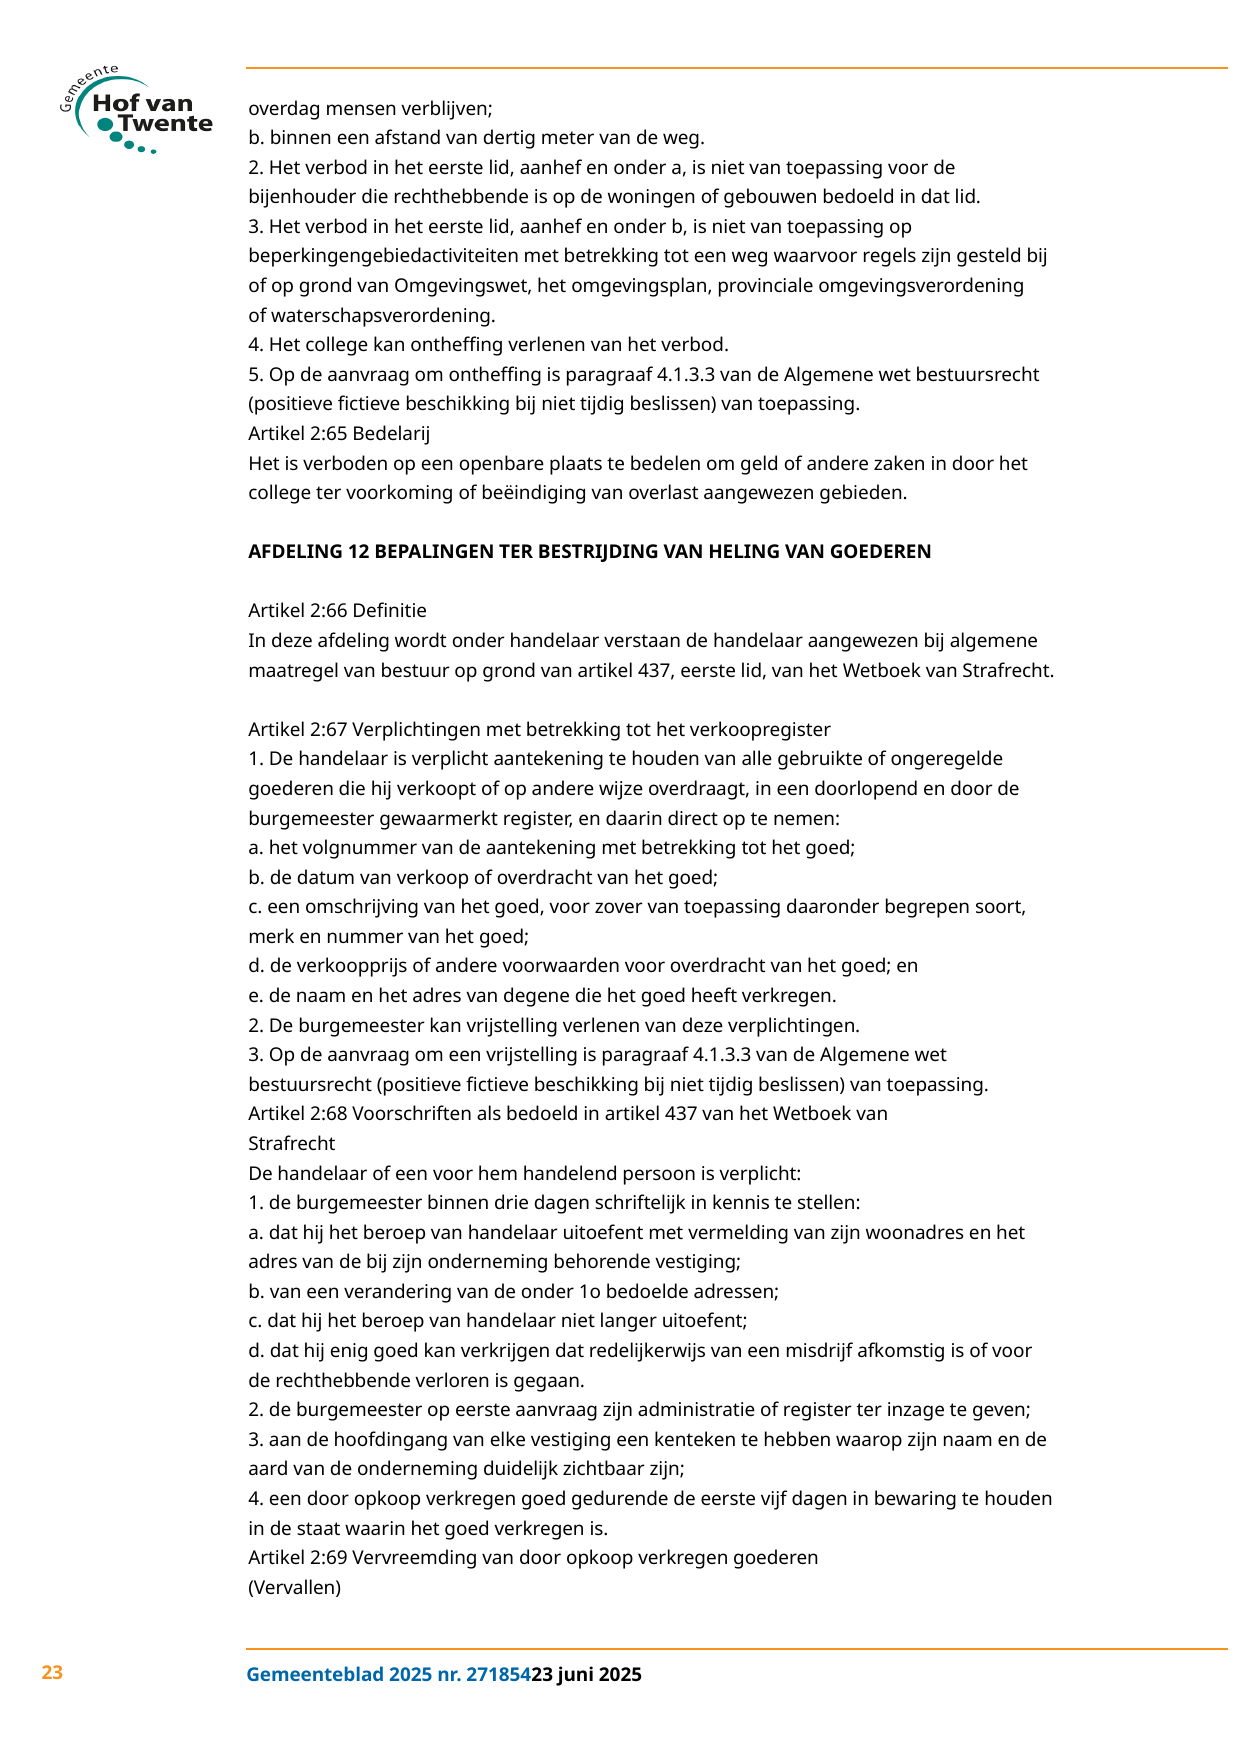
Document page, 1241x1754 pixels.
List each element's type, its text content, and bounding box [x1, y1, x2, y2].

text bijenhouder die rechthebbende is op de woningen of gebouwen bedoeld in dat lid. [248, 183, 1152, 209]
text 1. De handelaar is verplicht aantekening te houden van alle gebruikte of ongeregelde [248, 746, 1152, 771]
text Artikel 2:69 Vervreemding van door opkoop verkregen goederen [248, 1544, 1152, 1570]
text b. binnen een afstand van dertig meter van de weg. [248, 124, 1152, 150]
text bestuursrecht (positieve fictieve beschikking bij niet tijdig beslissen) van toepassing. [248, 1071, 1152, 1097]
text (Vervallen) [248, 1574, 1152, 1600]
text de rechthebbende verloren is gegaan. [248, 1367, 1152, 1393]
text of op grond van Omgevingswet, het omgevingsplan, provinciale omgevingsverordening [248, 272, 1152, 298]
text aard van de onderneming duidelijk zichtbaar zijn; [248, 1456, 1152, 1481]
text maatregel van bestuur op grond van artikel 437, eerste lid, van het Wetboek van Strafrecht. [248, 657, 1152, 683]
text in de staat waarin het goed verkregen is. [248, 1515, 1152, 1541]
text Artikel 2:65 Bedelarij [248, 420, 1152, 446]
text college ter voorkoming of beëindiging van overlast aangewezen gebieden. [248, 479, 1152, 505]
text b. de datum van verkoop of overdracht van het goed; [248, 864, 1152, 890]
text c. dat hij het beroep van handelaar niet langer uitoefent; [248, 1308, 1152, 1333]
text 2. De burgemeester kan vrijstelling verlenen van deze verplichtingen. [248, 1012, 1152, 1038]
text merk en nummer van het goed; [248, 923, 1152, 949]
text Artikel 2:67 Verplichtingen met betrekking tot het verkoopregister [248, 716, 1152, 742]
text overdag mensen verblijven; [248, 95, 1152, 121]
text of waterschapsverordening. [248, 302, 1152, 328]
text De handelaar of een voor hem handelend persoon is verplicht: [248, 1160, 1152, 1186]
text Artikel 2:66 Definitie [248, 598, 1152, 623]
text 1. de burgemeester binnen drie dagen schriftelijk in kennis te stellen: [248, 1189, 1152, 1215]
text In deze afdeling wordt onder handelaar verstaan de handelaar aangewezen bij algemene [248, 627, 1152, 653]
picture [41, 47, 231, 172]
text 4. Het college kan ontheffing verlenen van het verbod. [248, 331, 1152, 357]
text 3. Het verbod in het eerste lid, aanhef en onder b, is niet van toepassing op [248, 213, 1152, 239]
text 5. Op de aanvraag om ontheffing is paragraaf 4.1.3.3 van de Algemene wet bestuursrecht [248, 361, 1152, 387]
text 2. Het verbod in het eerste lid, aanhef en onder a, is niet van toepassing voor de [248, 154, 1152, 180]
text a. het volgnummer van de aantekening met betrekking tot het goed; [248, 834, 1152, 860]
text Het is verboden op een openbare plaats te bedelen om geld of andere zaken in door het [248, 450, 1152, 476]
text e. de naam en het adres van degene die het goed heeft verkregen. [248, 982, 1152, 1008]
text burgemeester gewaarmerkt register, en daarin direct op te nemen: [248, 805, 1152, 831]
text (positieve fictieve beschikking bij niet tijdig beslissen) van toepassing. [248, 391, 1152, 416]
text d. de verkoopprijs of andere voorwaarden voor overdracht van het goed; en [248, 953, 1152, 978]
text goederen die hij verkoopt of op andere wijze overdraagt, in een doorlopend en door de [248, 775, 1152, 801]
text a. dat hij het beroep van handelaar uitoefent met vermelding van zijn woonadres en het [248, 1219, 1152, 1245]
text 2. de burgemeester op eerste aanvraag zijn administratie of register ter inzage te geven; [248, 1396, 1152, 1422]
text beperkingengebiedactiviteiten met betrekking tot een weg waarvoor regels zijn gesteld bij [248, 243, 1152, 268]
text 3. aan de hoofdingang van elke vestiging een kenteken te hebben waarop zijn naam en de [248, 1426, 1152, 1452]
text Artikel 2:68 Voorschriften als bedoeld in artikel 437 van het Wetboek van [248, 1101, 1152, 1126]
text AFDELING 12 BEPALINGEN TER BESTRIJDING VAN HELING VAN GOEDEREN [248, 538, 1152, 564]
text d. dat hij enig goed kan verkrijgen dat redelijkerwijs van een misdrijf afkomstig is of voor [248, 1337, 1152, 1363]
text Strafrecht [248, 1130, 1152, 1156]
text b. van een verandering van de onder 1o bedoelde adressen; [248, 1278, 1152, 1304]
text adres van de bij zijn onderneming behorende vestiging; [248, 1248, 1152, 1274]
text 4. een door opkoop verkregen goed gedurende de eerste vijf dagen in bewaring te houden [248, 1485, 1152, 1511]
text c. een omschrijving van het goed, voor zover van toepassing daaronder begrepen soort, [248, 893, 1152, 919]
text 3. Op de aanvraag om een vrijstelling is paragraaf 4.1.3.3 van de Algemene wet [248, 1041, 1152, 1067]
